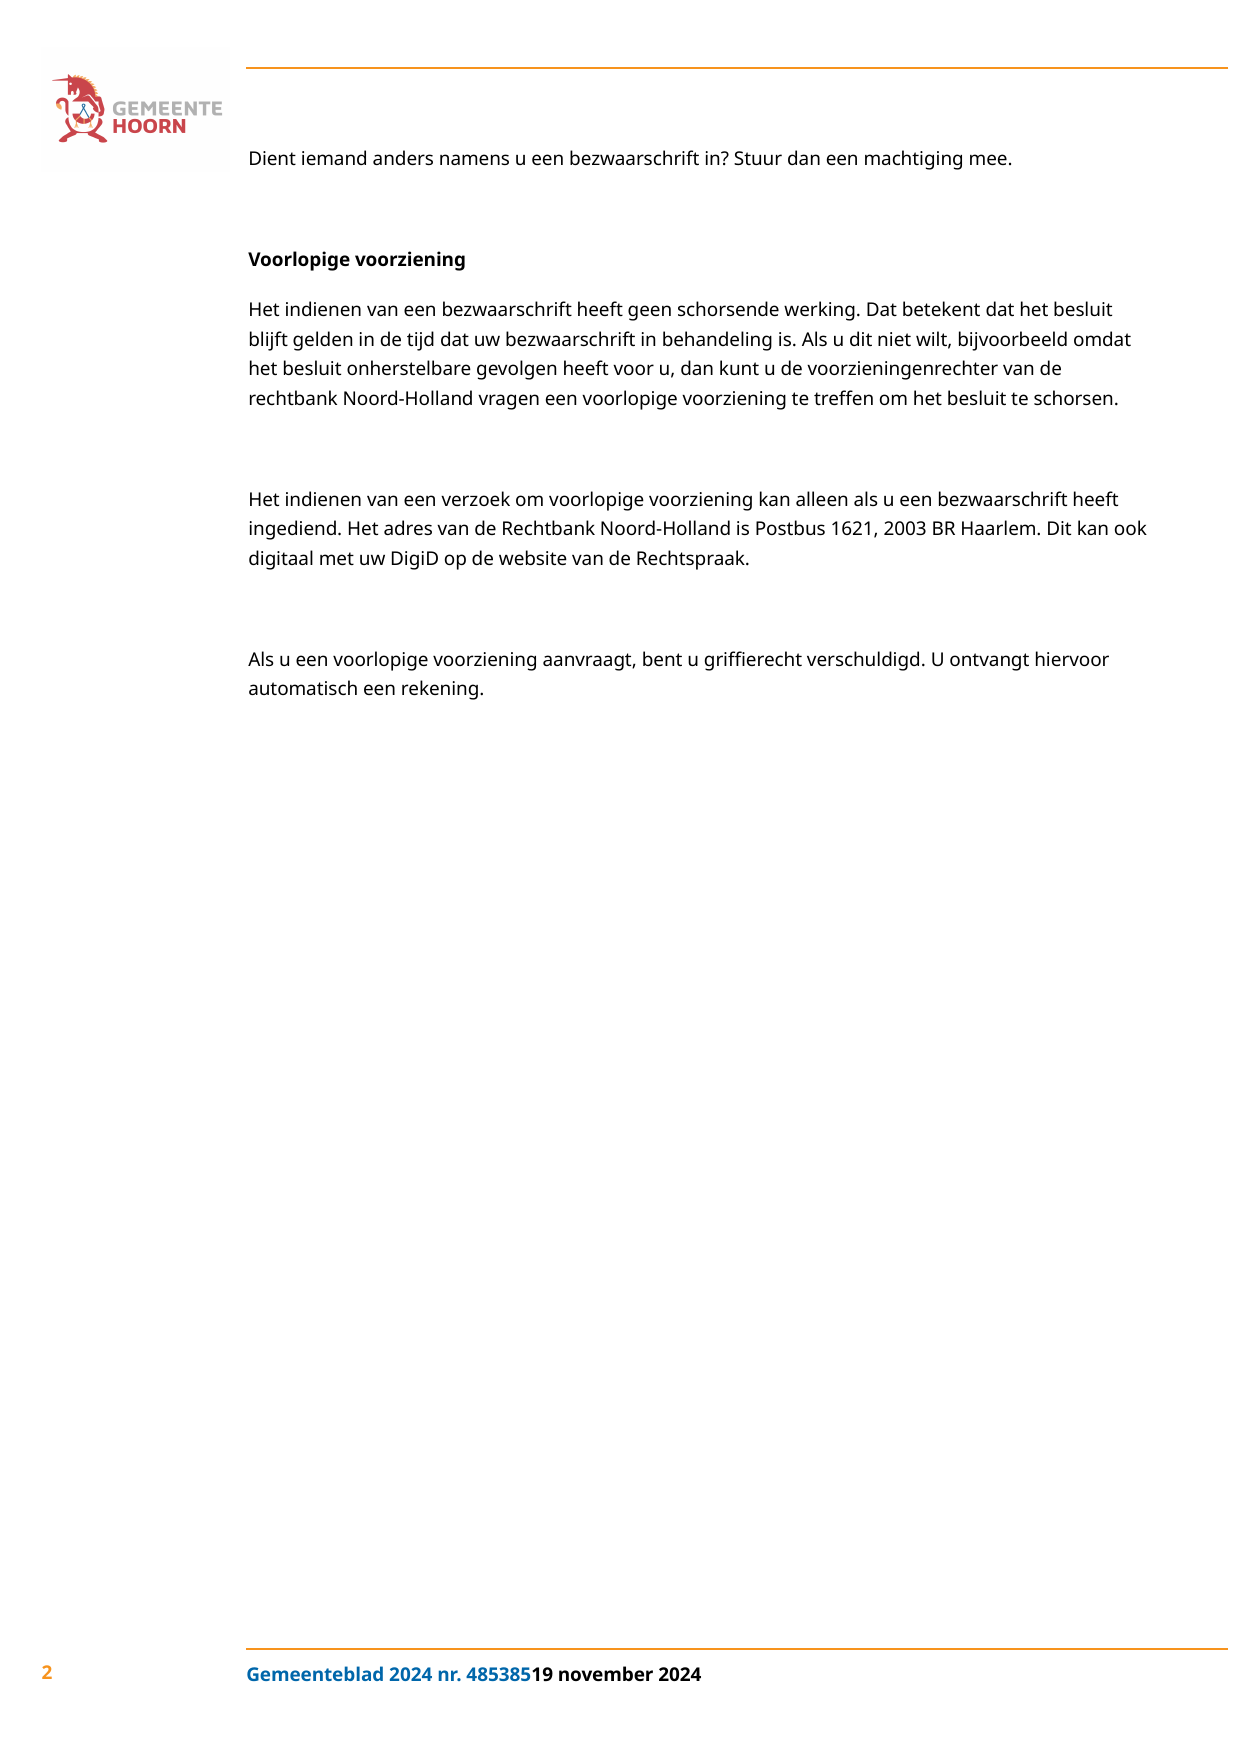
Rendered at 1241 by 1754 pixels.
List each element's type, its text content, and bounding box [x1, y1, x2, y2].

text Het indienen van een verzoek om voorlopige voorziening kan alleen als u een bezwaarschrift heeft ingediend. Het adres van de Rechtbank Noord-Holland is Postbus 1621, 2003 BR Haarlem. Dit kan ook digitaal met uw DigiD op de website van de Rechtspraak. [248, 486, 1152, 571]
text Voorlopige voorziening [248, 246, 1152, 272]
text Het indienen van een bezwaarschrift heeft geen schorsende werking. Dat betekent dat het besluit blijft gelden in de tijd dat uw bezwaarschrift in behandeling is. Als u dit niet wilt, bijvoorbeeld omdat het besluit onherstelbare gevolgen heeft voor u, dan kunt u de voorzieningenrechter van de rechtbank Noord-Holland vragen een voorlopige voorziening te treffen om het besluit te schorsen. [248, 296, 1152, 411]
text Als u een voorlopige voorziening aanvraagt, bent u griffierecht verschuldigd. U ontvangt hiervoor automatisch een rekening. [248, 646, 1152, 701]
picture [41, 47, 231, 172]
text Dient iemand anders namens u een bezwaarschrift in? Stuur dan een machtiging mee. [248, 145, 1152, 171]
